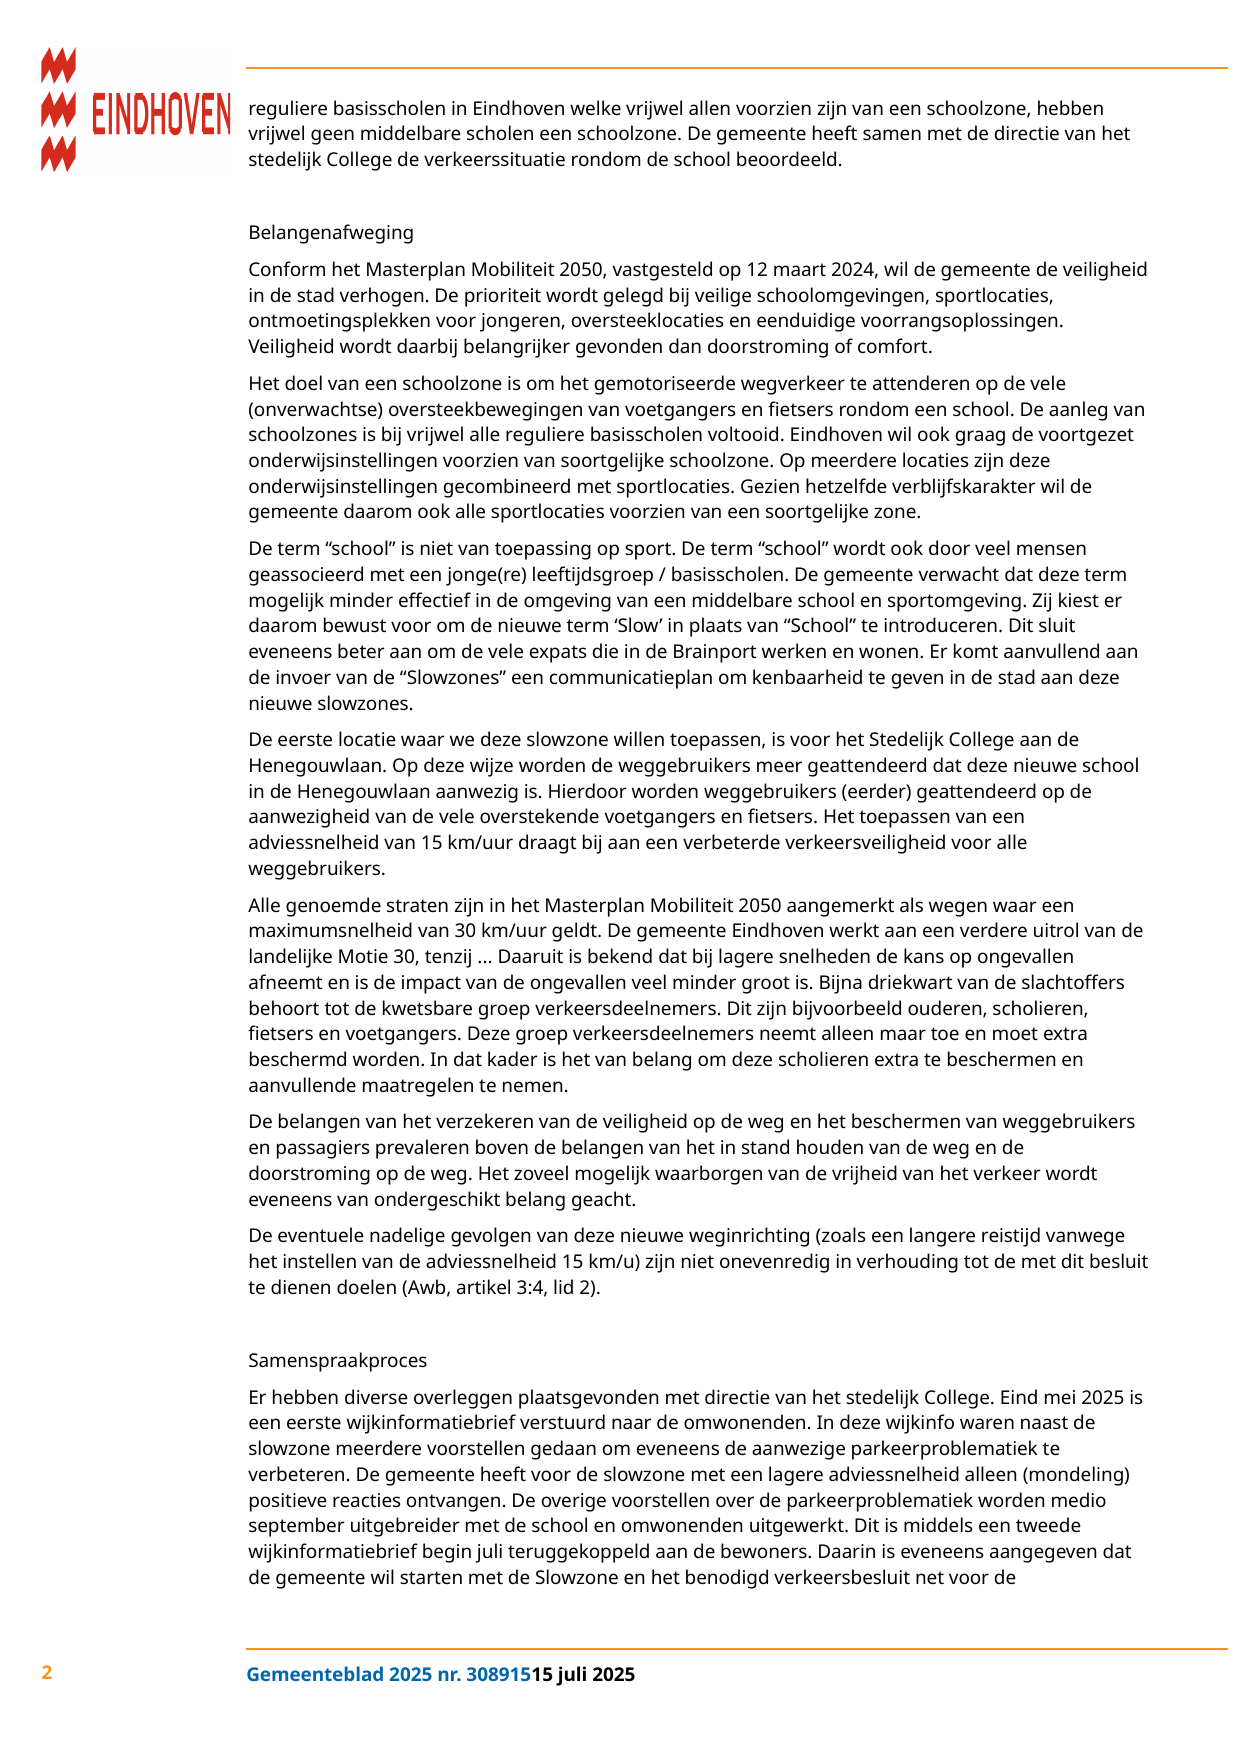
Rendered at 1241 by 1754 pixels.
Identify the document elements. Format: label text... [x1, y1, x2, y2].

text Het doel van een schoolzone is om het gemotoriseerde wegverkeer te attenderen op de vele (onverwachtse) oversteekbewegingen van voetgangers en fietsers rondom een school. De aanleg van schoolzones is bij vrijwel alle reguliere basisscholen voltooid. Eindhoven wil ook graag de voortgezet onderwijsinstellingen voorzien van soortgelijke schoolzone. Op meerdere locaties zijn deze onderwijsinstellingen gecombineerd met sportlocaties. Gezien hetzelfde verblijfskarakter wil de gemeente daarom ook alle sportlocaties voorzien van een soortgelijke zone. [248, 370, 1152, 524]
text De belangen van het verzekeren van de veiligheid op de weg en het beschermen van weggebruikers en passagiers prevaleren boven de belangen van het in stand houden van de weg en de doorstroming op de weg. Het zoveel mogelijk waarborgen van de vrijheid van het verkeer wordt eveneens van ondergeschikt belang geacht. [248, 1108, 1152, 1211]
text reguliere basisscholen in Eindhoven welke vrijwel allen voorzien zijn van een schoolzone, hebben vrijwel geen middelbare scholen een schoolzone. De gemeente heeft samen met de directie van het stedelijk College de verkeerssituatie rondom de school beoordeeld. [248, 95, 1152, 172]
text Conform het Masterplan Mobiliteit 2050, vastgesteld op 12 maart 2024, wil de gemeente de veiligheid in de stad verhogen. De prioriteit wordt gelegd bij veilige schoolomgevingen, sportlocaties, ontmoetingsplekken voor jongeren, oversteeklocaties en eenduidige voorrangsoplossingen. Veiligheid wordt daarbij belangrijker gevonden dan doorstroming of comfort. [248, 256, 1152, 359]
text De eventuele nadelige gevolgen van deze nieuwe weginrichting (zoals een langere reistijd vanwege het instellen van de adviessnelheid 15 km/u) zijn niet onevenredig in verhouding tot de met dit besluit te dienen doelen (Awb, artikel 3:4, lid 2). [248, 1222, 1152, 1299]
text Alle genoemde straten zijn in het Masterplan Mobiliteit 2050 aangemerkt als wegen waar een maximumsnelheid van 30 km/uur geldt. De gemeente Eindhoven werkt aan een verdere uitrol van de landelijke Motie 30, tenzij ... Daaruit is bekend dat bij lagere snelheden de kans op ongevallen afneemt en is de impact van de ongevallen veel minder groot is. Bijna driekwart van de slachtoffers behoort tot de kwetsbare groep verkeersdeelnemers. Dit zijn bijvoorbeeld ouderen, scholieren, fietsers en voetgangers. Deze groep verkeersdeelnemers neemt alleen maar toe en moet extra beschermd worden. In dat kader is het van belang om deze scholieren extra te beschermen en aanvullende maatregelen te nemen. [248, 892, 1152, 1098]
text De eerste locatie waar we deze slowzone willen toepassen, is voor het Stedelijk College aan de Henegouwlaan. Op deze wijze worden de weggebruikers meer geattendeerd dat deze nieuwe school in de Henegouwlaan aanwezig is. Hierdoor worden weggebruikers (eerder) geattendeerd op de aanwezigheid van de vele overstekende voetgangers en fietsers. Het toepassen van een adviessnelheid van 15 km/uur draagt bij aan een verbeterde verkeersveiligheid voor alle weggebruikers. [248, 726, 1152, 881]
text Er hebben diverse overleggen plaatsgevonden met directie van het stedelijk College. Eind mei 2025 is een eerste wijkinformatiebrief verstuurd naar de omwonenden. In deze wijkinfo waren naast de slowzone meerdere voorstellen gedaan om eveneens de aanwezige parkeerproblematiek te verbeteren. De gemeente heeft voor de slowzone met een lagere adviessnelheid alleen (mondeling) positieve reacties ontvangen. De overige voorstellen over de parkeerproblematiek worden medio september uitgebreider met de school en omwonenden uitgewerkt. Dit is middels een tweede wijkinformatiebrief begin juli teruggekoppeld aan de bewoners. Daarin is eveneens aangegeven dat de gemeente wil starten met de Slowzone en het benodigd verkeersbesluit net voor de [248, 1384, 1152, 1590]
text De term “school” is niet van toepassing op sport. De term “school” wordt ook door veel mensen geassocieerd met een jonge(re) leeftijdsgroep / basisscholen. De gemeente verwacht dat deze term mogelijk minder effectief in de omgeving van een middelbare school en sportomgeving. Zij kiest er daarom bewust voor om de nieuwe term ‘Slow’ in plaats van “School” te introduceren. Dit sluit eveneens beter aan om de vele expats die in de Brainport werken en wonen. Er komt aanvullend aan de invoer van de “Slowzones” een communicatieplan om kenbaarheid te geven in de stad aan deze nieuwe slowzones. [248, 535, 1152, 716]
text Samenspraakproces [248, 1347, 1152, 1373]
text Belangenafweging [248, 219, 1152, 245]
picture [41, 47, 231, 172]
